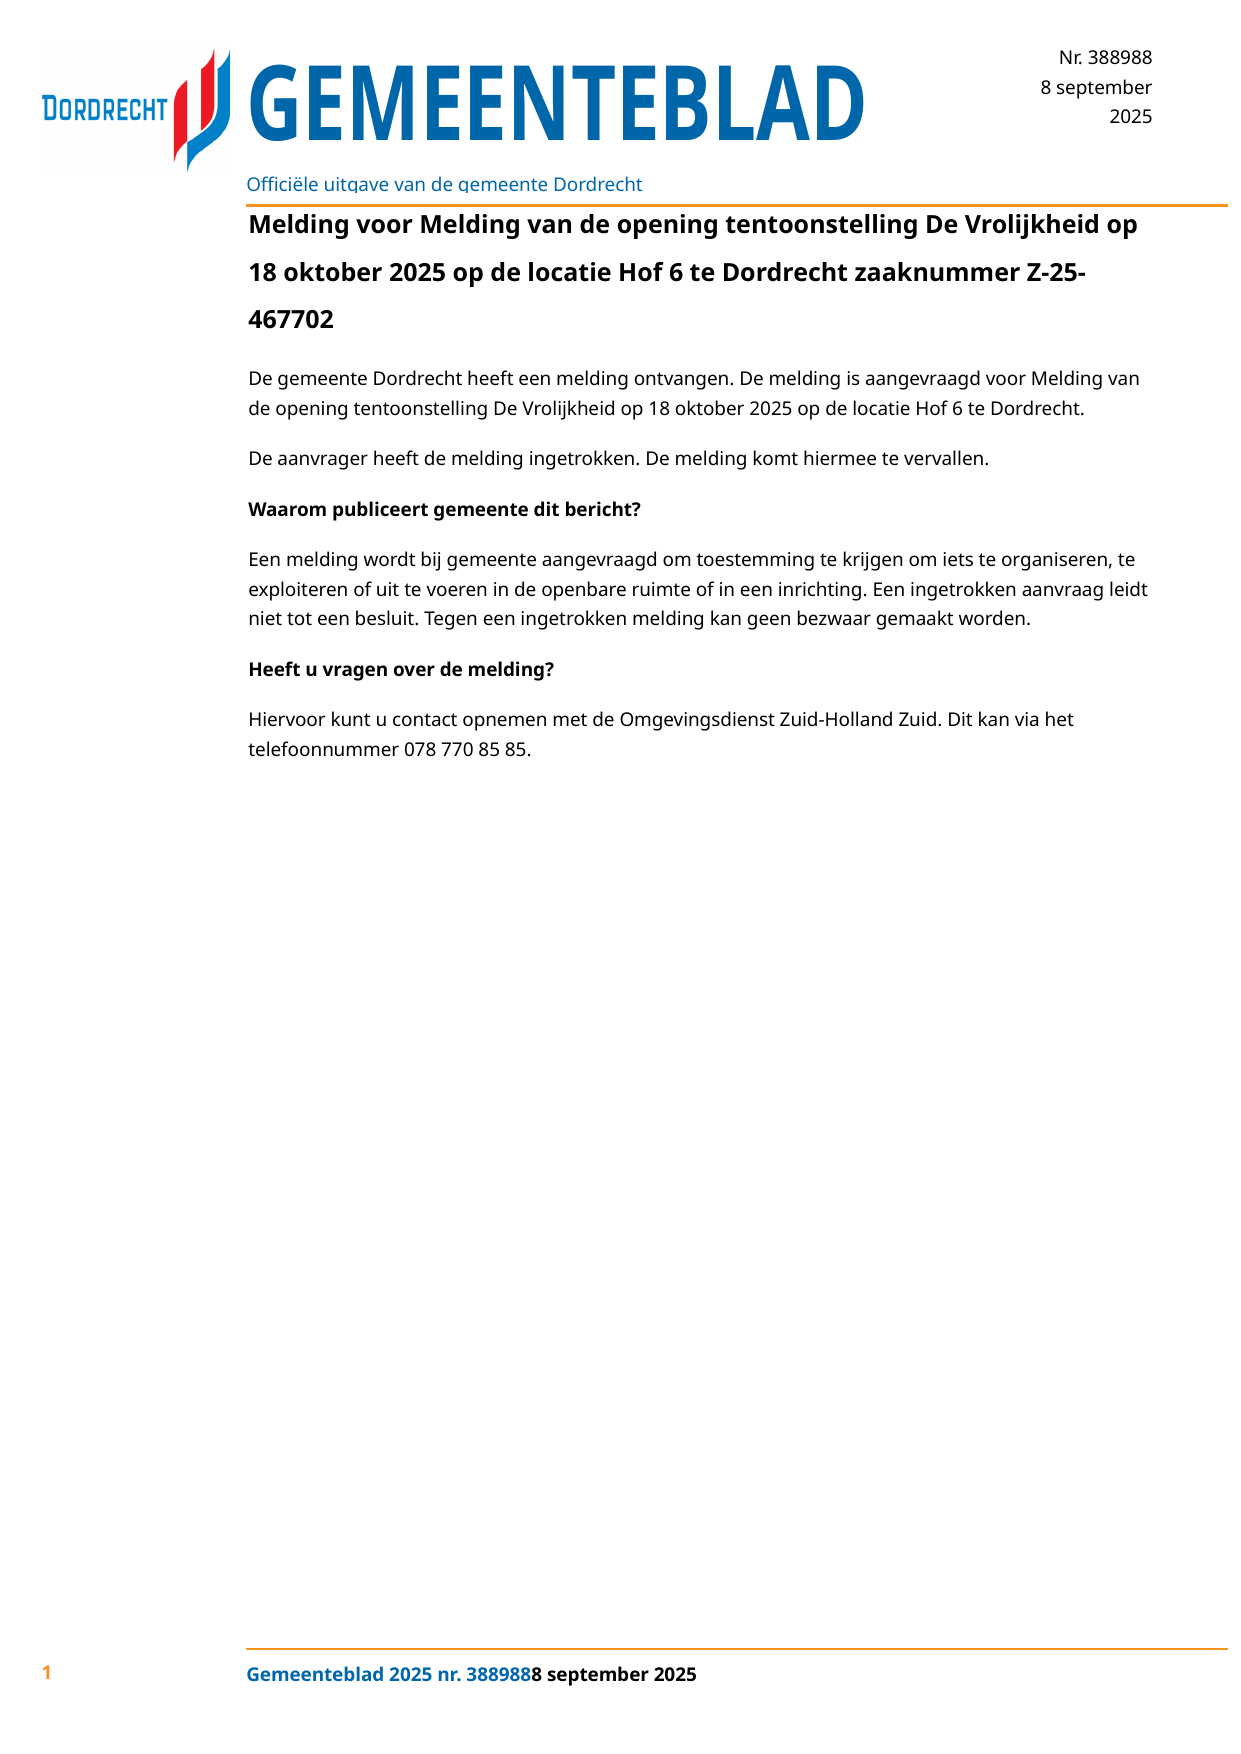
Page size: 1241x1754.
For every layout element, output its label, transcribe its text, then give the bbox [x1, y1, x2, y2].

text De aanvrager heeft de melding ingetrokken. De melding komt hiermee te vervallen. [248, 446, 1152, 471]
text Waarom publiceert gemeente dit bericht? [248, 496, 1152, 522]
picture [41, 47, 231, 172]
text Heeft u vragen over de melding? [248, 656, 1152, 682]
text Melding voor Melding van de opening tentoonstelling De Vrolijkheid op 18 oktober 2025 op de locatie Hof 6 te Dordrecht zaaknummer Z-25-467702 [248, 207, 1152, 336]
text De gemeente Dordrecht heeft een melding ontvangen. De melding is aangevraagd voor Melding van de opening tentoonstelling De Vrolijkheid op 18 oktober 2025 op de locatie Hof 6 te Dordrecht. [248, 366, 1152, 421]
text Hiervoor kunt u contact opnemen met de Omgevingsdienst Zuid-Holland Zuid. Dit kan via het telefoonnummer 078 770 85 85. [248, 706, 1152, 762]
text Een melding wordt bij gemeente aangevraagd om toestemming te krijgen om iets te organiseren, te exploiteren of uit te voeren in de openbare ruimte of in een inrichting. Een ingetrokken aanvraag leidt niet tot een besluit. Tegen een ingetrokken melding kan geen bezwaar gemaakt worden. [248, 546, 1152, 631]
